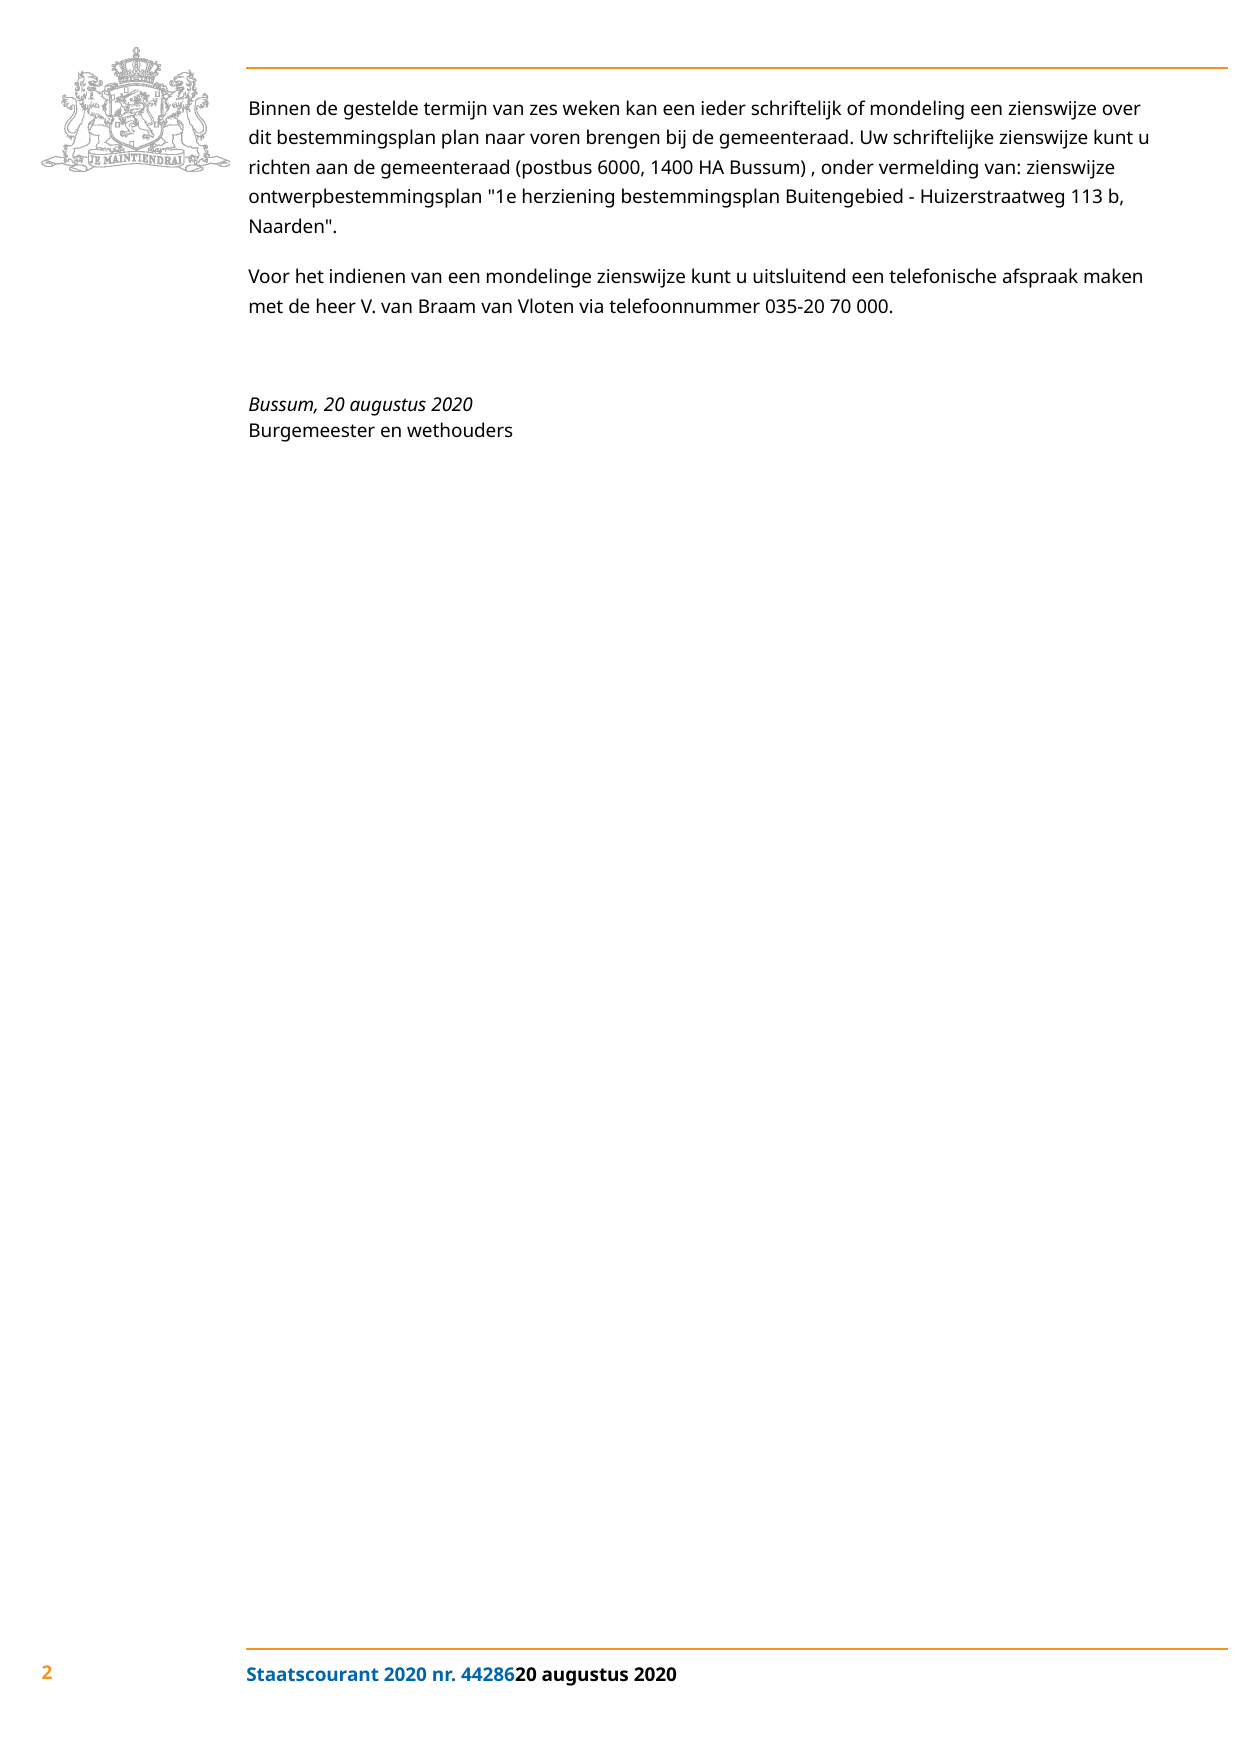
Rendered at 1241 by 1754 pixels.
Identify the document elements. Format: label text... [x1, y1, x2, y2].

text Burgemeester en wethouders [248, 417, 1152, 443]
picture [41, 47, 231, 172]
text Binnen de gestelde termijn van zes weken kan een ieder schriftelijk of mondeling een zienswijze over dit bestemmingsplan plan naar voren brengen bij de gemeenteraad. Uw schriftelijke zienswijze kunt u richten aan de gemeenteraad (postbus 6000, 1400 HA Bussum) , onder vermelding van: zienswijze ontwerpbestemmingsplan "1e herziening bestemmingsplan Buitengebied - Huizerstraatweg 113 b, Naarden". [248, 95, 1152, 239]
text Voor het indienen van een mondelinge zienswijze kunt u uitsluitend een telefonische afspraak maken met de heer V. van Braam van Vloten via telefoonnummer 035-20 70 000. [248, 263, 1152, 319]
text Bussum, 20 augustus 2020 [248, 391, 1152, 417]
